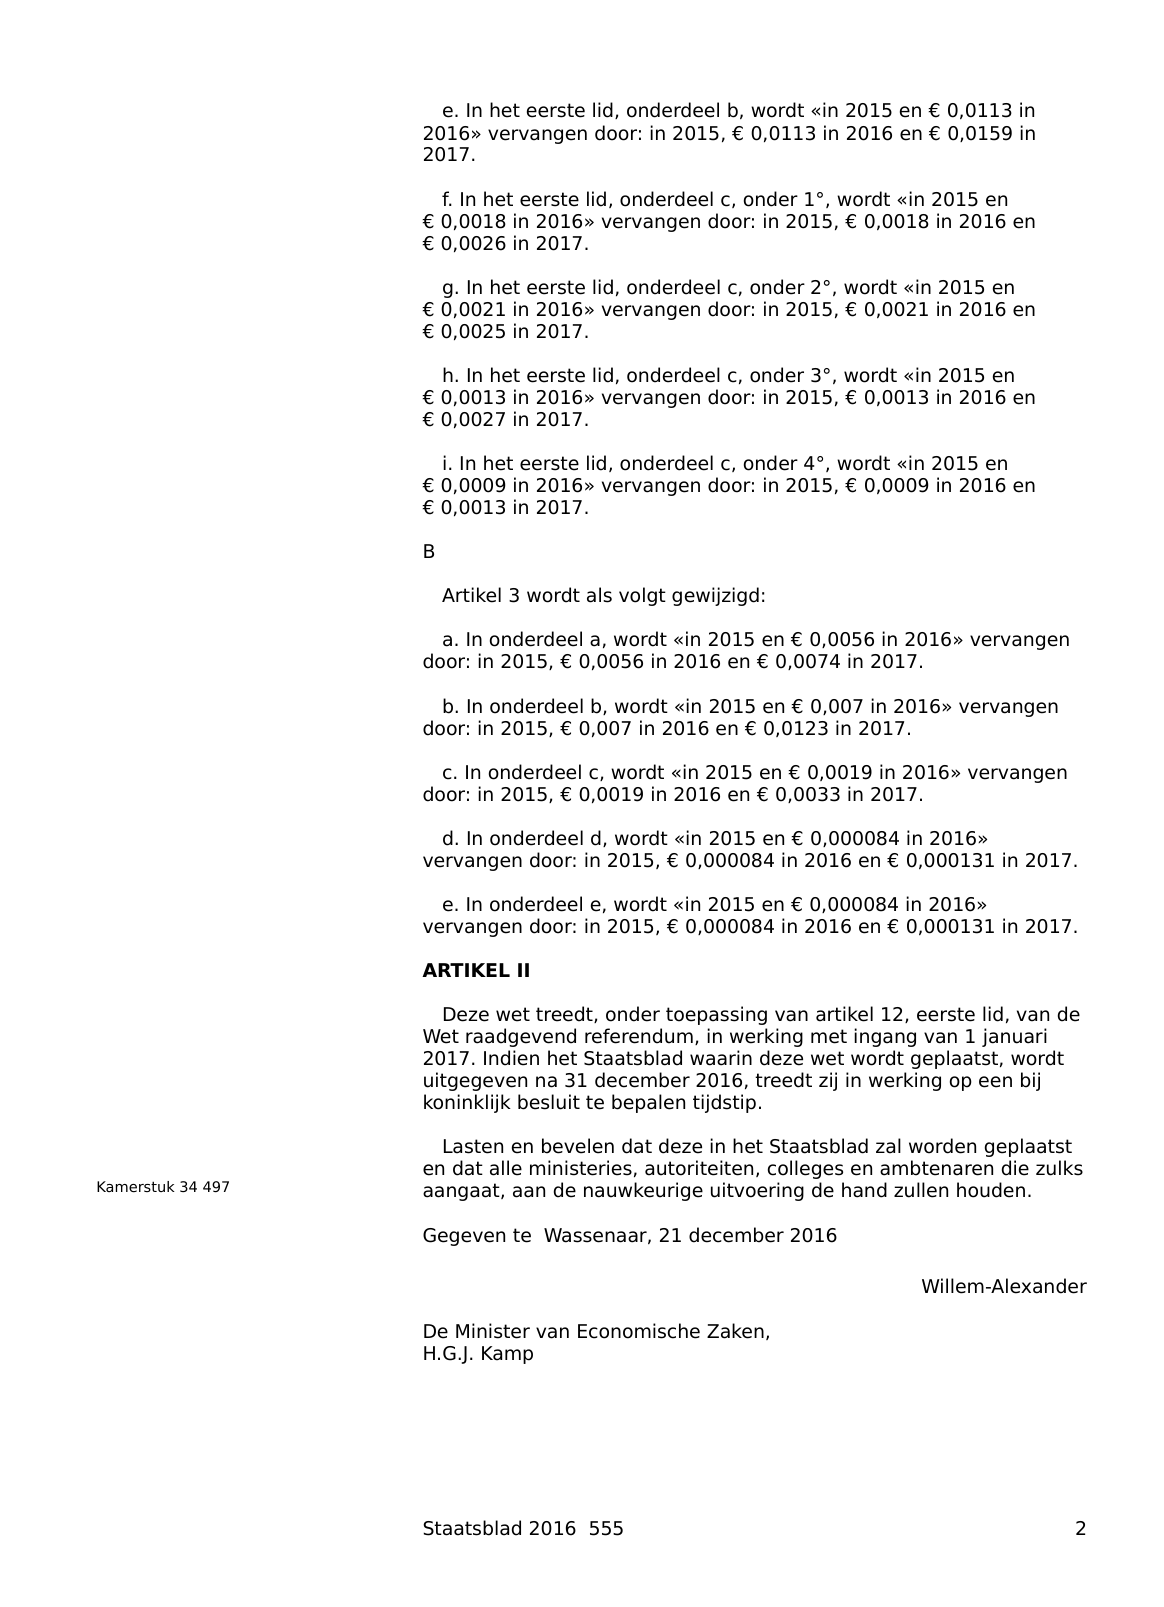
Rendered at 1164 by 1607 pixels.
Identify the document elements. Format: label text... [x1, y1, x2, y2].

text Deze wet treedt, onder toepassing van artikel 12, eerste lid, van de Wet raadgevend referendum, in werking met ingang van 1 januari 2017. Indien het Staatsblad waarin deze wet wordt geplaatst, wordt uitgegeven na 31 december 2016, treedt zij in werking op een bij koninklijk besluit te bepalen tijdstip. [422, 1004, 1087, 1114]
text Willem-Alexander [422, 1276, 1087, 1298]
text B [422, 541, 1087, 563]
text f. In het eerste lid, onderdeel c, onder 1°, wordt «in 2015 en € 0,0018 in 2016» vervangen door: in 2015, € 0,0018 in 2016 en € 0,0026 in 2017. [422, 188, 1087, 254]
text e. In het eerste lid, onderdeel b, wordt «in 2015 en € 0,0113 in 2016» vervangen door: in 2015, € 0,0113 in 2016 en € 0,0159 in 2017. [422, 100, 1087, 166]
text i. In het eerste lid, onderdeel c, onder 4°, wordt «in 2015 en € 0,0009 in 2016» vervangen door: in 2015, € 0,0009 in 2016 en € 0,0013 in 2017. [422, 453, 1087, 519]
subtitle ARTIKEL II [422, 960, 1087, 982]
text De Minister van Economische Zaken, H.G.J. Kamp [422, 1321, 1087, 1364]
text c. In onderdeel c, wordt «in 2015 en € 0,0019 in 2016» vervangen door: in 2015, € 0,0019 in 2016 en € 0,0033 in 2017. [422, 762, 1087, 806]
text Lasten en bevelen dat deze in het Staatsblad zal worden geplaatst en dat alle ministeries, autoriteiten, colleges en ambtenaren die zulks aangaat, aan de nauwkeurige uitvoering de hand zullen houden. [422, 1136, 1087, 1202]
text d. In onderdeel d, wordt «in 2015 en € 0,000084 in 2016» vervangen door: in 2015, € 0,000084 in 2016 en € 0,000131 in 2017. [422, 828, 1087, 872]
text e. In onderdeel e, wordt «in 2015 en € 0,000084 in 2016» vervangen door: in 2015, € 0,000084 in 2016 en € 0,000131 in 2017. [422, 894, 1087, 938]
text h. In het eerste lid, onderdeel c, onder 3°, wordt «in 2015 en € 0,0013 in 2016» vervangen door: in 2015, € 0,0013 in 2016 en € 0,0027 in 2017. [422, 365, 1087, 431]
text g. In het eerste lid, onderdeel c, onder 2°, wordt «in 2015 en € 0,0021 in 2016» vervangen door: in 2015, € 0,0021 in 2016 en € 0,0025 in 2017. [422, 277, 1087, 343]
text Kamerstuk 34 497 [77, 1179, 396, 1196]
text Gegeven te Wassenaar, 21 december 2016 [422, 1224, 1087, 1246]
text a. In onderdeel a, wordt «in 2015 en € 0,0056 in 2016» vervangen door: in 2015, € 0,0056 in 2016 en € 0,0074 in 2017. [422, 629, 1087, 673]
text b. In onderdeel b, wordt «in 2015 en € 0,007 in 2016» vervangen door: in 2015, € 0,007 in 2016 en € 0,0123 in 2017. [422, 696, 1087, 739]
text Artikel 3 wordt als volgt gewijzigd: [422, 585, 1087, 607]
